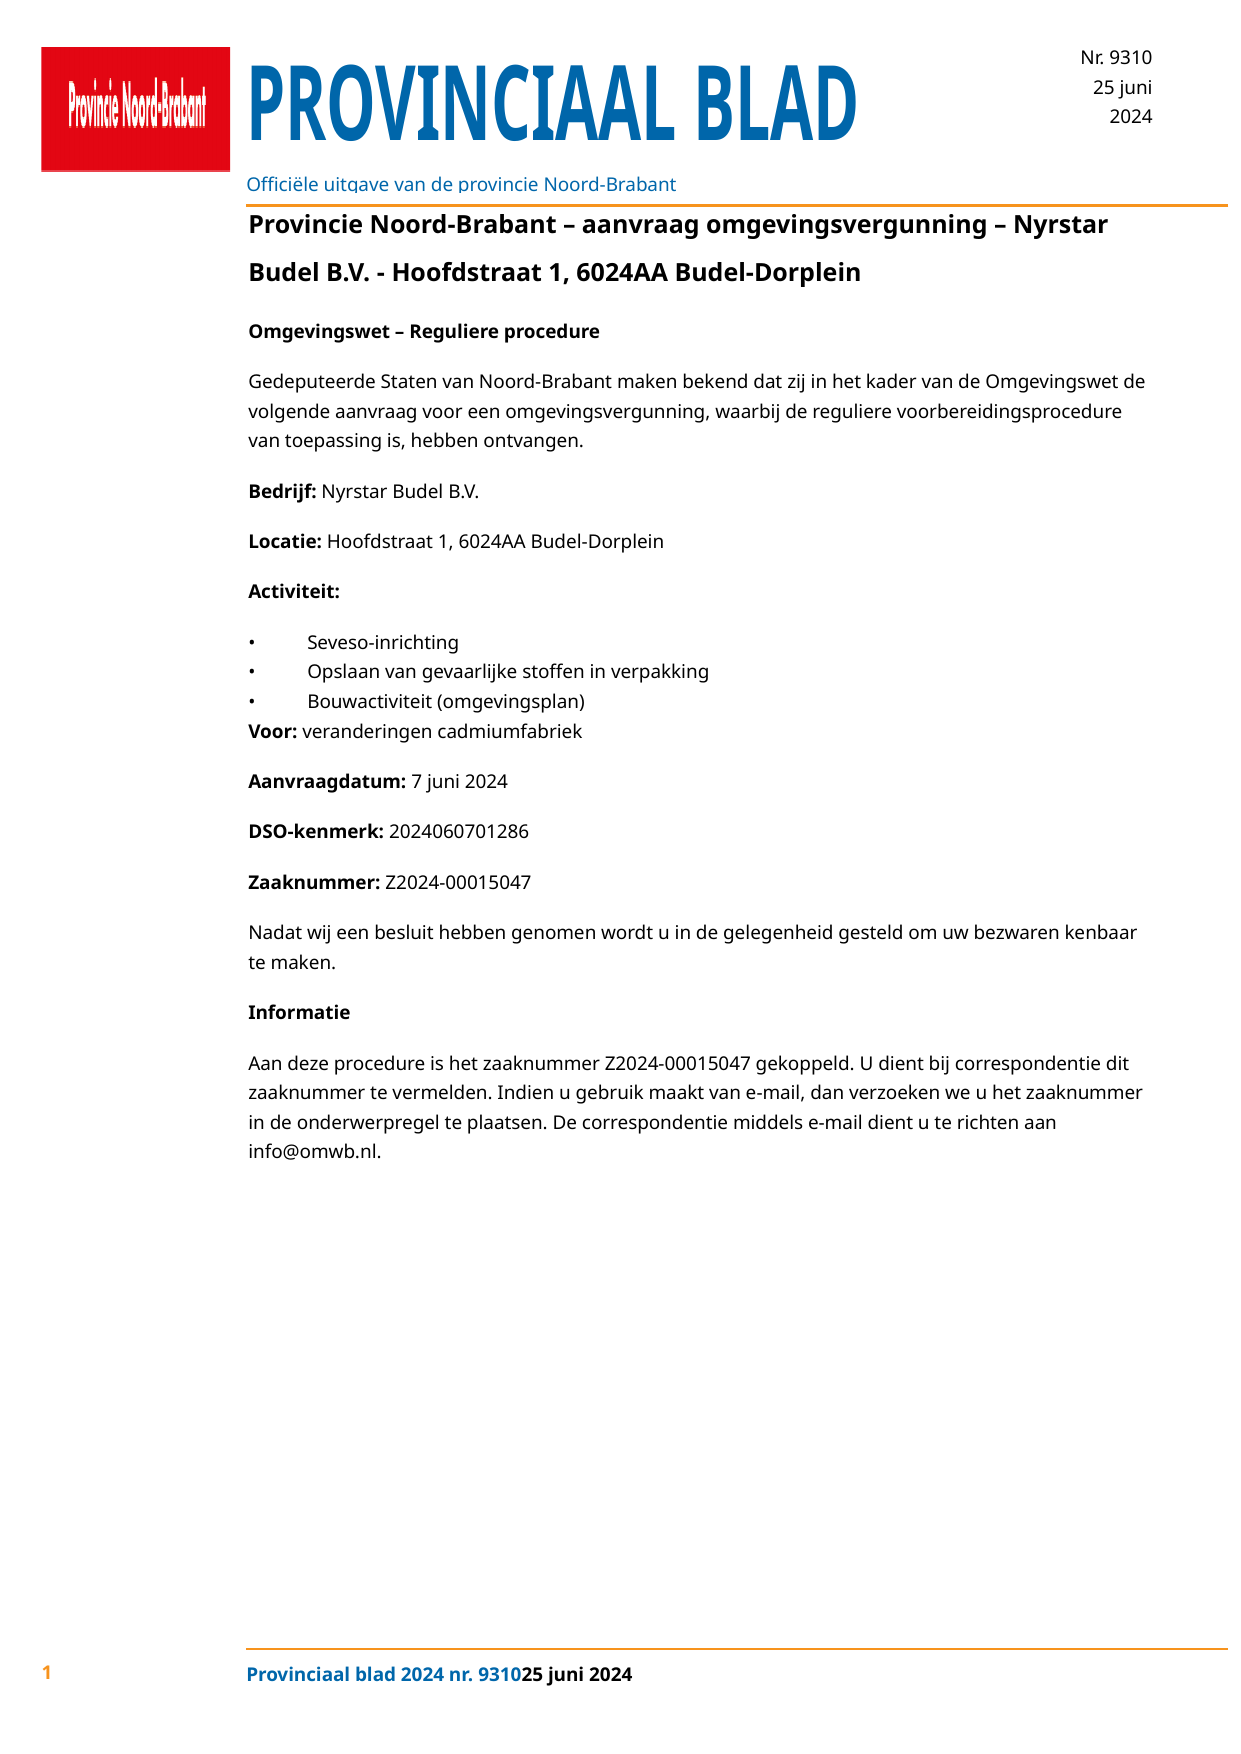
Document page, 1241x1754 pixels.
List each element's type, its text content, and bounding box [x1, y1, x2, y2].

text DSO-kenmerk: 2024060701286 [248, 819, 1152, 844]
text Bedrijf: Nyrstar Budel B.V. [248, 478, 1152, 504]
text Zaaknummer: Z2024-00015047 [248, 869, 1152, 895]
text Omgevingswet – Reguliere procedure [248, 318, 1152, 344]
text Gedeputeerde Staten van Noord-Brabant maken bekend dat zij in het kader van de Omgevingswet de volgende aanvraag voor een omgevingsvergunning, waarbij de reguliere voorbereidingsprocedure van toepassing is, hebben ontvangen. [248, 368, 1152, 453]
list Bouwactiviteit (omgevingsplan) [248, 688, 1152, 714]
text Informatie [248, 999, 1152, 1025]
text Aanvraagdatum: 7 juni 2024 [248, 768, 1152, 794]
text Locatie: Hoofdstraat 1, 6024AA Budel-Dorplein [248, 528, 1152, 554]
list Seveso-inrichting [248, 629, 1152, 655]
text Provincie Noord-Brabant – aanvraag omgevingsvergunning – Nyrstar Budel B.V. - Hoofdstraat 1, 6024AA Budel-Dorplein [248, 207, 1152, 288]
picture [41, 47, 231, 172]
text Activiteit: [248, 579, 1152, 604]
list Opslaan van gevaarlijke stoffen in verpakking [248, 659, 1152, 684]
text Voor: veranderingen cadmiumfabriek [248, 718, 1152, 744]
text Nadat wij een besluit hebben genomen wordt u in de gelegenheid gesteld om uw bezwaren kenbaar te maken. [248, 919, 1152, 975]
text Aan deze procedure is het zaaknummer Z2024-00015047 gekoppeld. U dient bij correspondentie dit zaaknummer te vermelden. Indien u gebruik maakt van e-mail, dan verzoeken we u het zaaknummer in de onderwerpregel te plaatsen. De correspondentie middels e-mail dient u te richten aan info@omwb.nl. [248, 1050, 1152, 1164]
